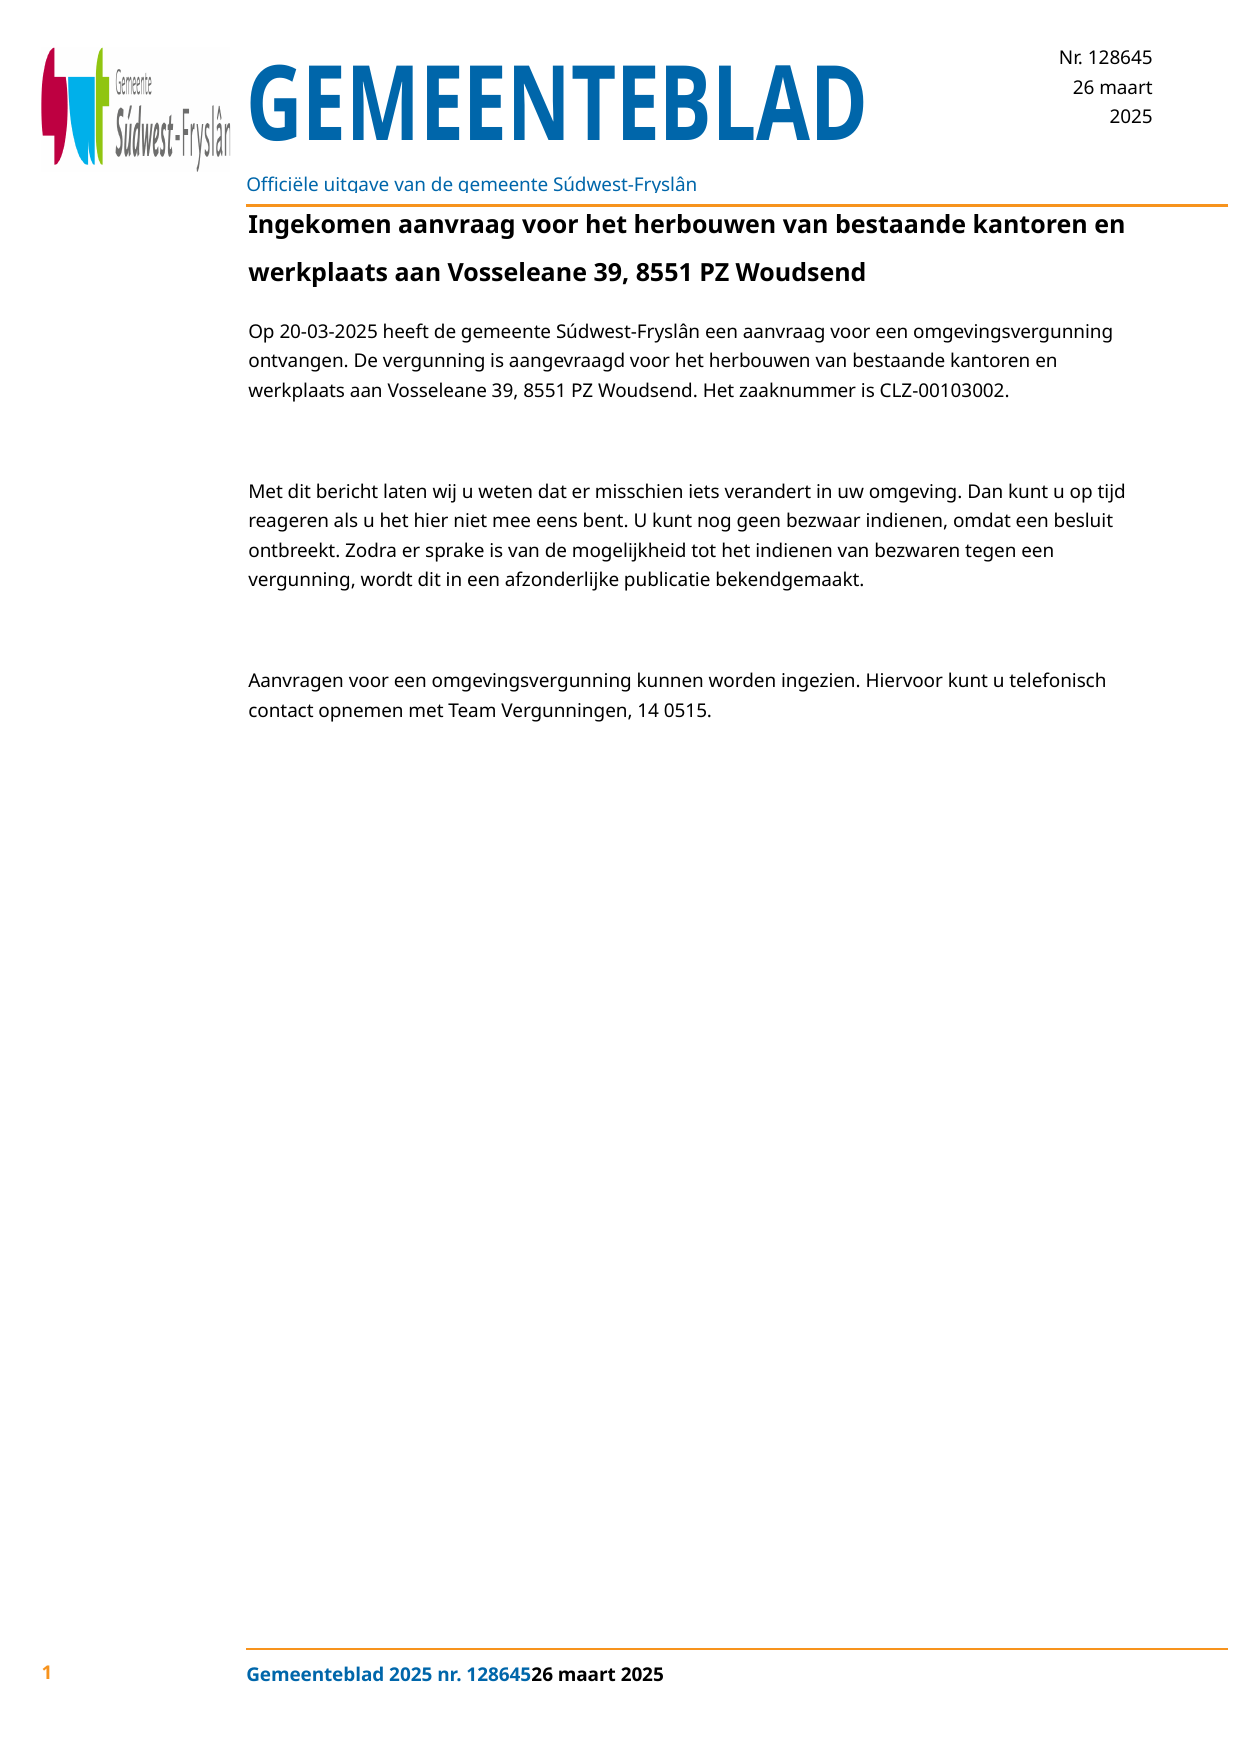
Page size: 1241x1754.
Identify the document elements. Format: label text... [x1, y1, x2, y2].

text Ingekomen aanvraag voor het herbouwen van bestaande kantoren en werkplaats aan Vosseleane 39, 8551 PZ Woudsend [248, 207, 1152, 288]
picture [41, 47, 231, 172]
text Aanvragen voor een omgevingsvergunning kunnen worden ingezien. Hiervoor kunt u telefonisch contact opnemen met Team Vergunningen, 14 0515. [248, 667, 1152, 723]
text Op 20-03-2025 heeft de gemeente Súdwest-Fryslân een aanvraag voor een omgevingsvergunning ontvangen. De vergunning is aangevraagd voor het herbouwen van bestaande kantoren en werkplaats aan Vosseleane 39, 8551 PZ Woudsend. Het zaaknummer is CLZ-00103002. [248, 318, 1152, 403]
text Met dit bericht laten wij u weten dat er misschien iets verandert in uw omgeving. Dan kunt u op tijd reageren als u het hier niet mee eens bent. U kunt nog geen bezwaar indienen, omdat een besluit ontbreekt. Zodra er sprake is van de mogelijkheid tot het indienen van bezwaren tegen een vergunning, wordt dit in een afzonderlijke publicatie bekendgemaakt. [248, 478, 1152, 592]
